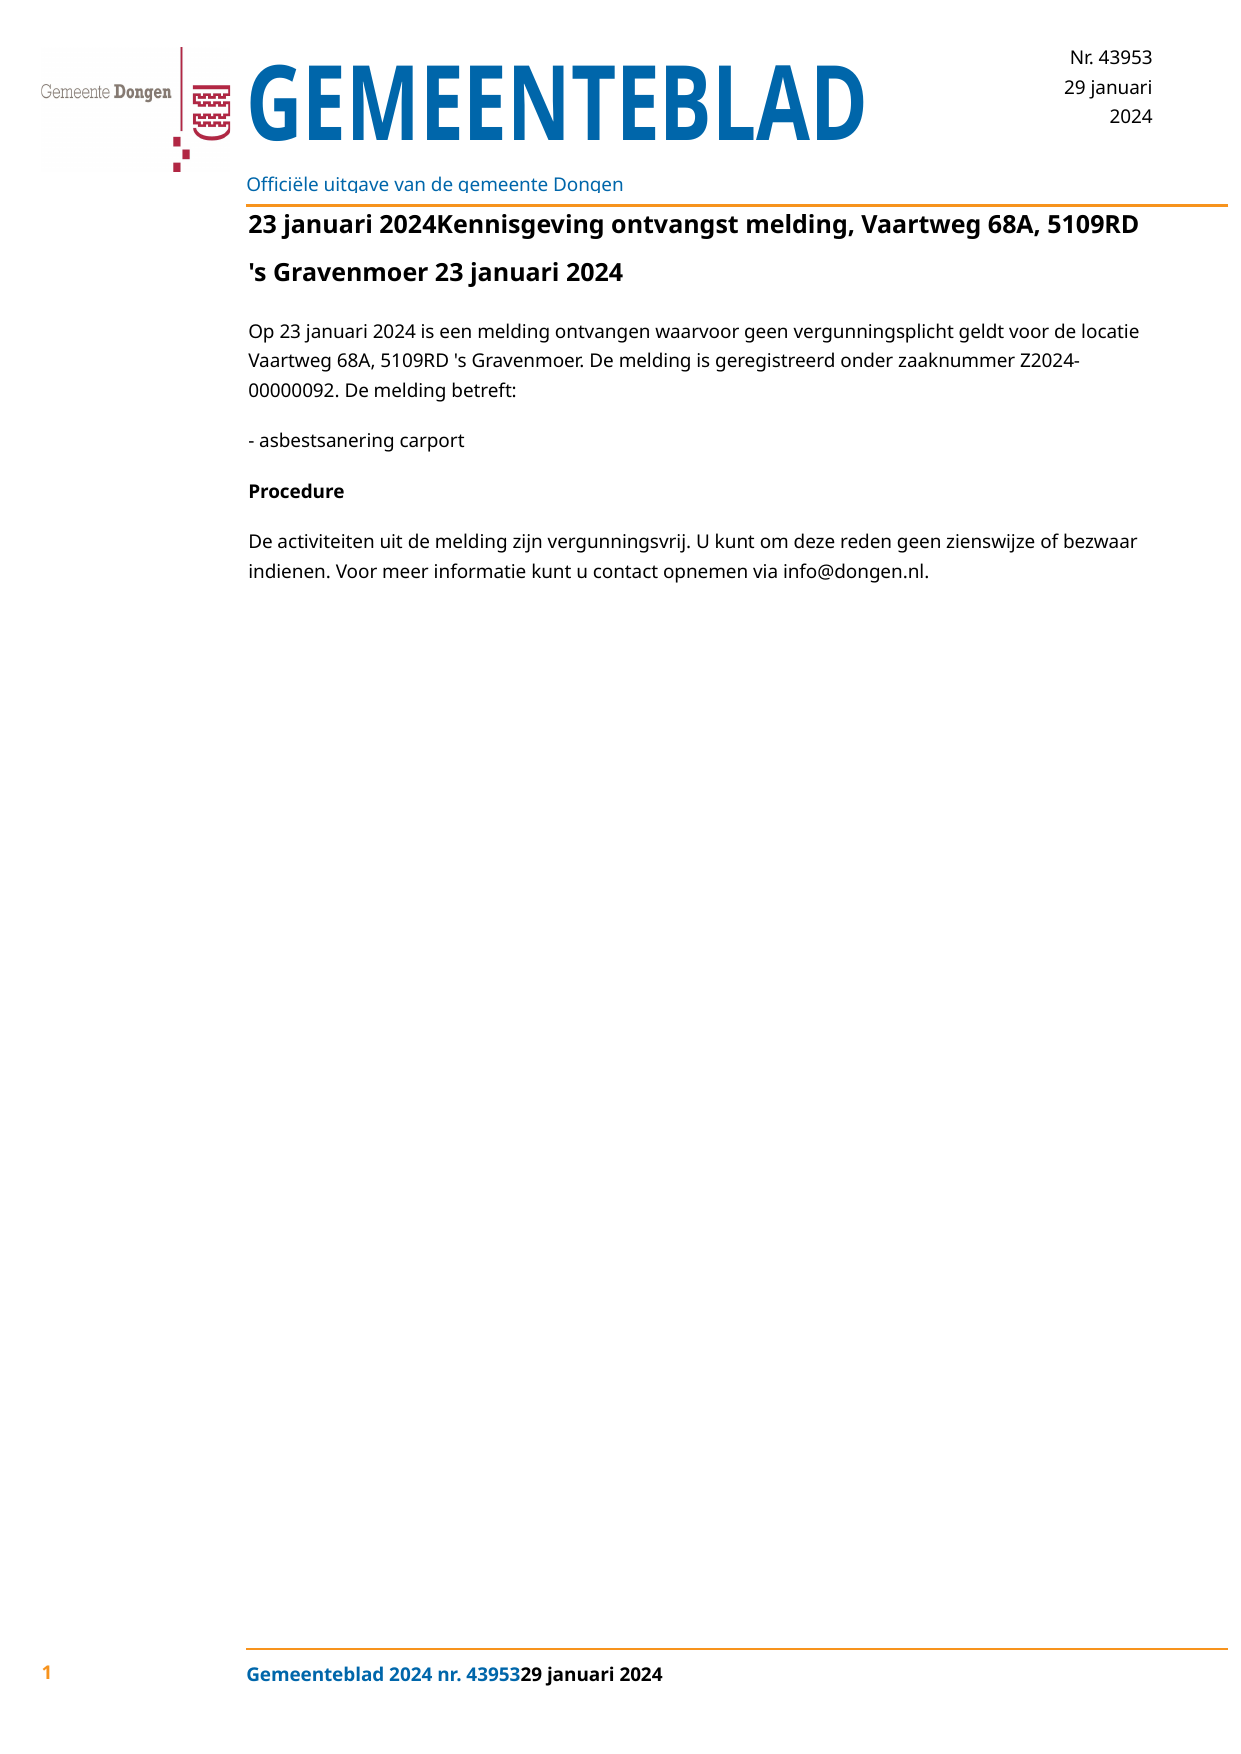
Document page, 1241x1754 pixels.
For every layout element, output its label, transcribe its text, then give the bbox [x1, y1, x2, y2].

text 23 januari 2024Kennisgeving ontvangst melding, Vaartweg 68A, 5109RD 's Gravenmoer 23 januari 2024 [248, 207, 1152, 288]
text - asbestsanering carport [248, 427, 1152, 453]
picture [41, 47, 231, 172]
text De activiteiten uit de melding zijn vergunningsvrij. U kunt om deze reden geen zienswijze of bezwaar indienen. Voor meer informatie kunt u contact opnemen via info@dongen.nl. [248, 528, 1152, 584]
text Procedure [248, 478, 1152, 504]
text Op 23 januari 2024 is een melding ontvangen waarvoor geen vergunningsplicht geldt voor de locatie Vaartweg 68A, 5109RD 's Gravenmoer. De melding is geregistreerd onder zaaknummer Z2024-00000092. De melding betreft: [248, 318, 1152, 403]
